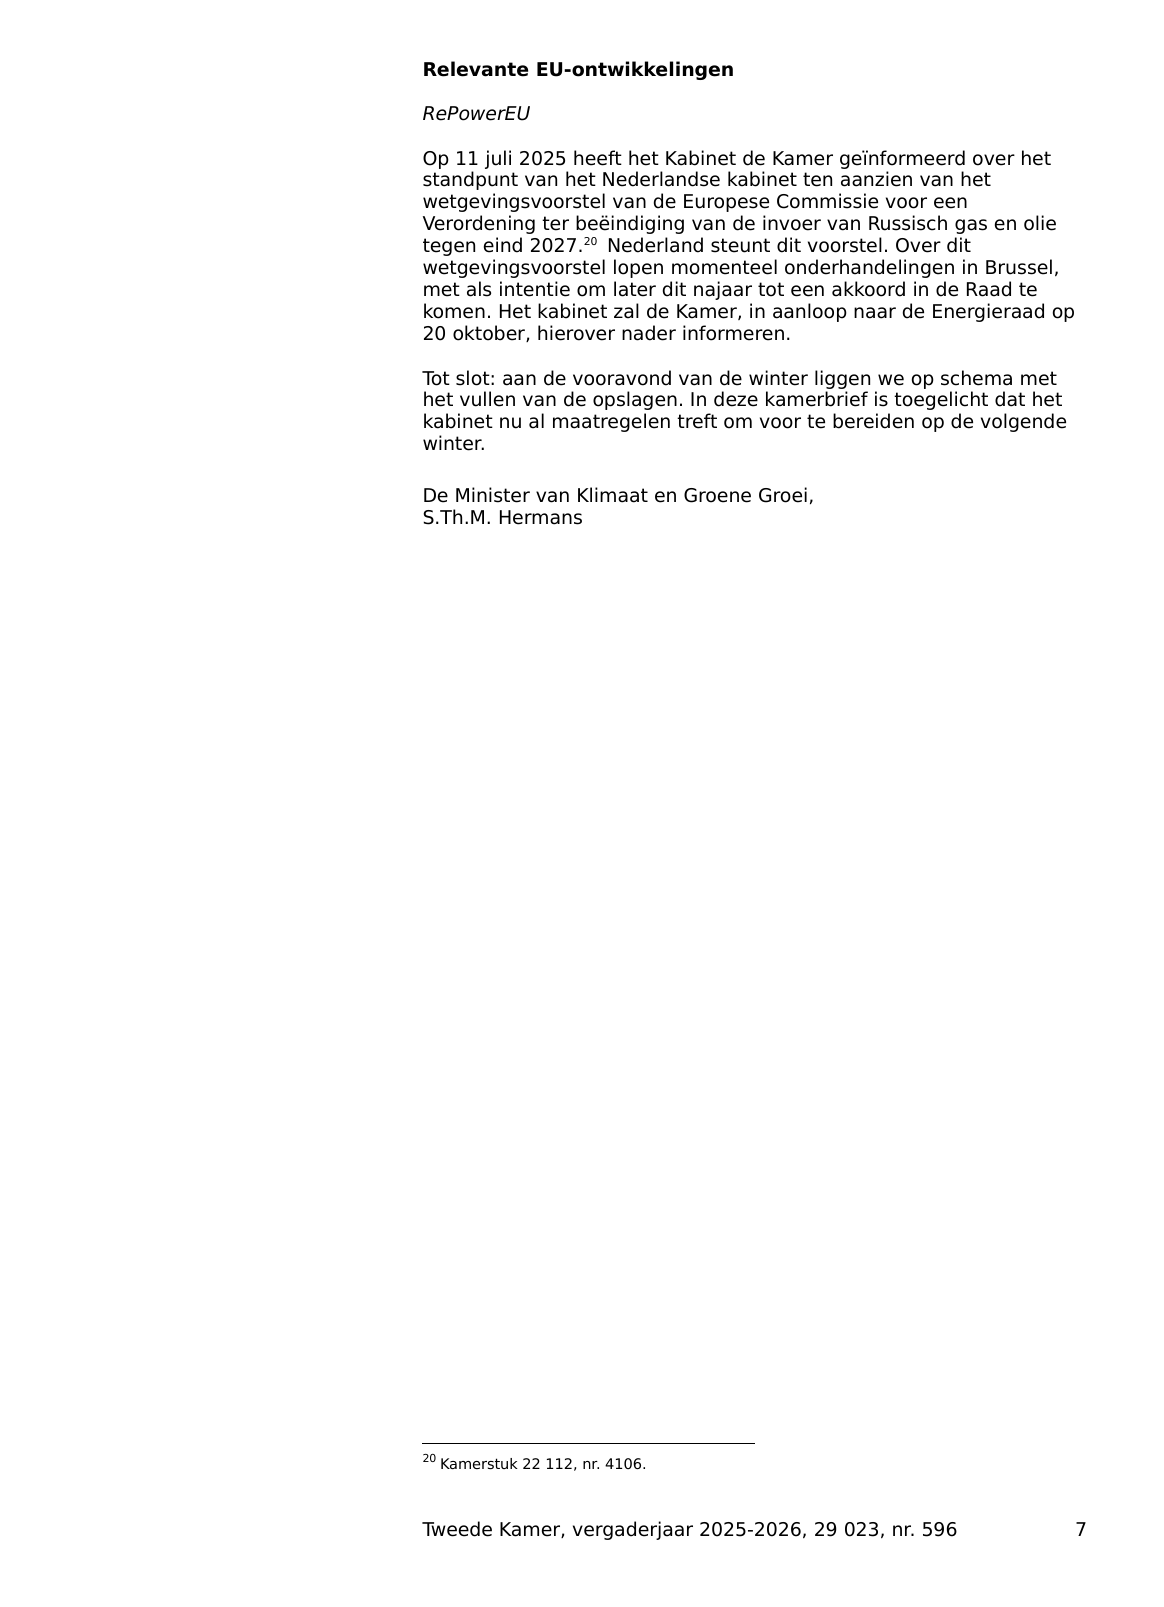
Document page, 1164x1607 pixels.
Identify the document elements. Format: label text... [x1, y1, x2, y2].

text Op 11 juli 2025 heeft het Kabinet de Kamer geïnformeerd over het standpunt van het Nederlandse kabinet ten aanzien van het wetgevingsvoorstel van de Europese Commissie voor een Verordening ter beëindiging van de invoer van Russisch gas en olie tegen eind 2027. Nederland steunt dit voorstel. Over dit wetgevingsvoorstel lopen momenteel onderhandelingen in Brussel, met als intentie om later dit najaar tot een akkoord in de Raad te komen. Het kabinet zal de Kamer, in aanloop naar de Energieraad op 20 oktober, hierover nader informeren. [422, 147, 1087, 345]
subtitle Relevante EU-ontwikkelingen [422, 59, 1087, 81]
text De Minister van Klimaat en Groene Groei, S.Th.M. Hermans [422, 485, 1087, 529]
subtitle RePowerEU [422, 103, 1087, 125]
text Tot slot: aan de vooravond van de winter liggen we op schema met het vullen van de opslagen. In deze kamerbrief is toegelicht dat het kabinet nu al maatregelen treft om voor te bereiden op de volgende winter. [422, 367, 1087, 455]
text Kamerstuk 22 112, nr. 4106. [422, 1452, 1087, 1474]
